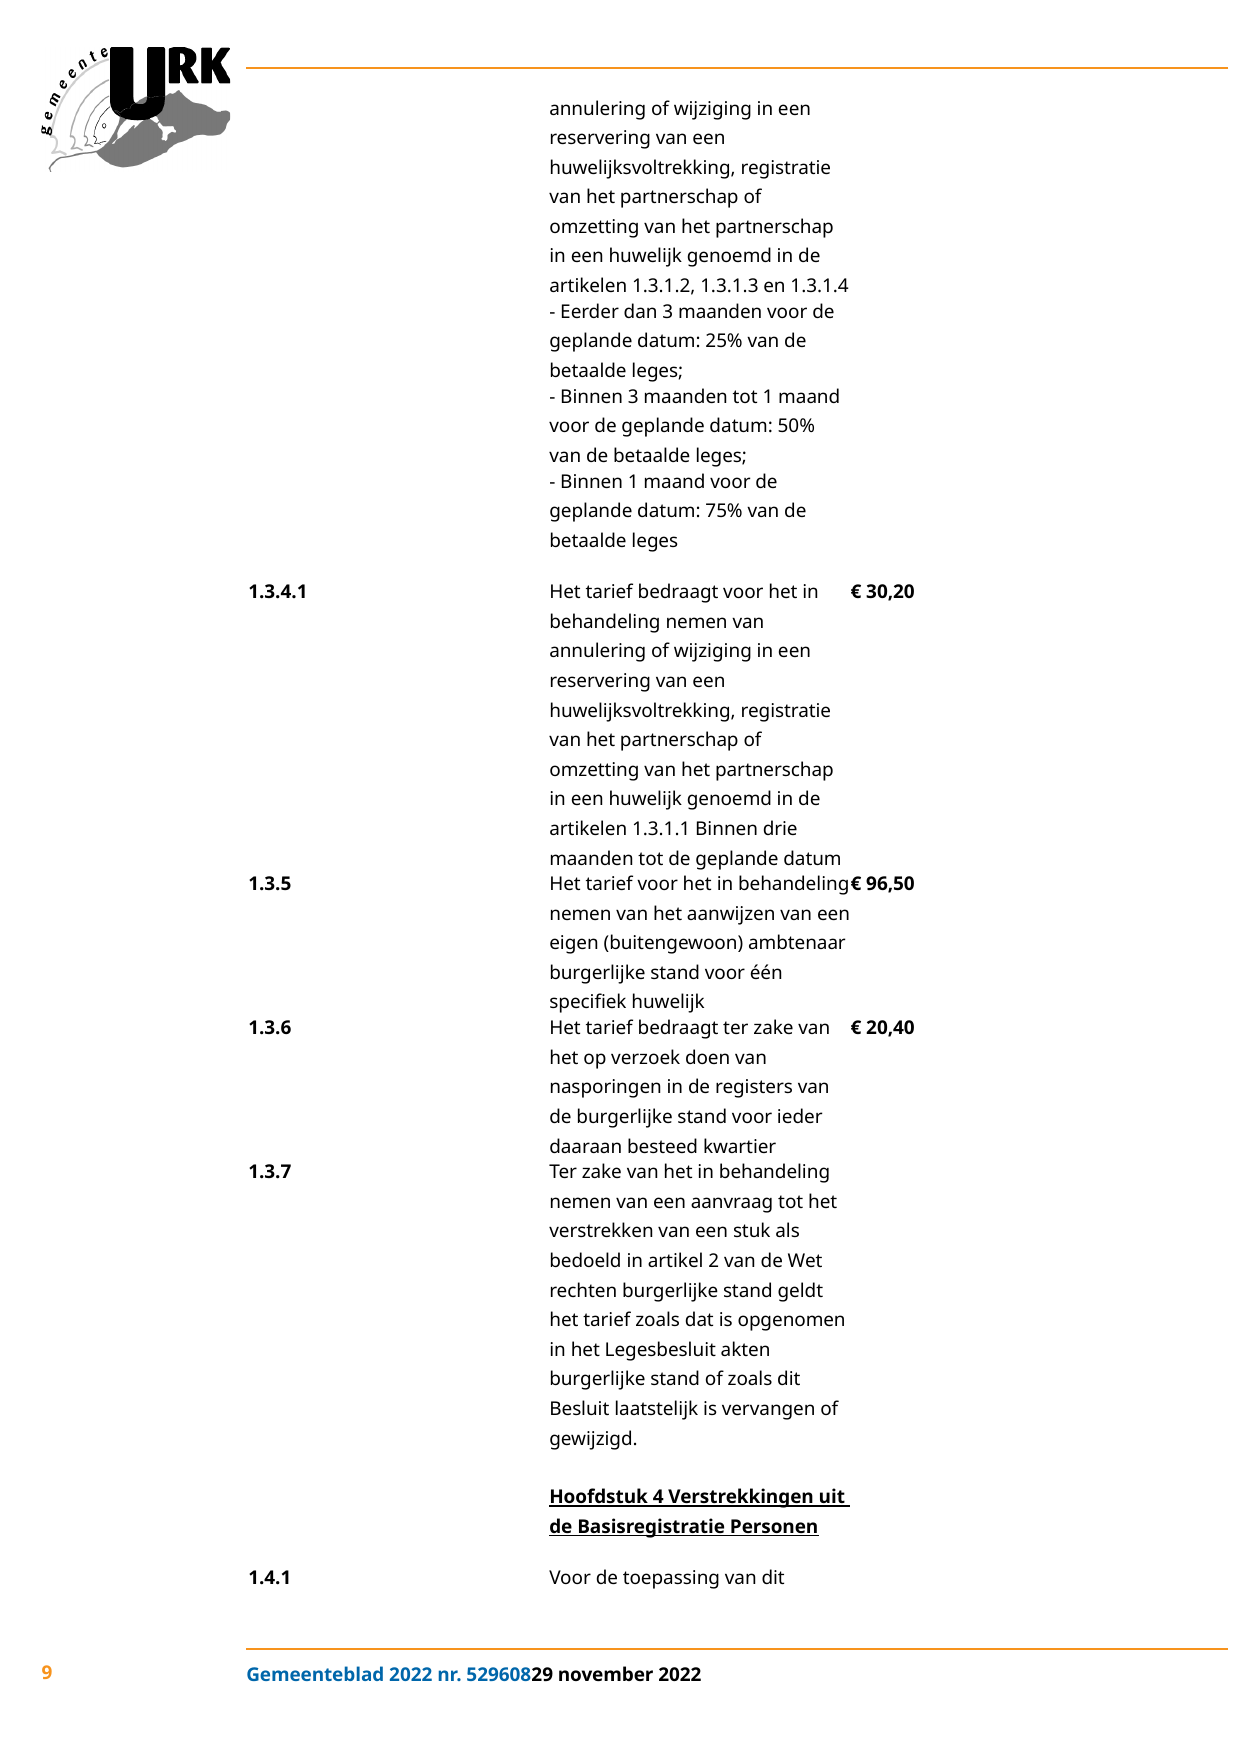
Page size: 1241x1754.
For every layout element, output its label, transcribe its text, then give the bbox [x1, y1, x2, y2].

table_cell [850, 298, 1152, 383]
picture [41, 47, 231, 172]
table_cell Het tarief bedraagt voor het in behandeling nemen van annulering of wijziging in een reservering van een huwelijksvoltrekking, registratie van het partnerschap of omzetting van het partnerschap in een huwelijk genoemd in de artikelen 1.3.1.1 Binnen drie maanden tot de geplande datum [549, 579, 850, 870]
table_header de Basisregistratie Personen [549, 1507, 850, 1539]
table_cell [850, 95, 1152, 298]
table_cell [549, 1539, 850, 1564]
table_header [248, 1484, 549, 1539]
table_cell € 96,50 [850, 870, 1152, 1014]
table_cell 1.3.7 [248, 1159, 549, 1451]
table_cell [850, 1539, 1152, 1564]
table_cell [850, 383, 1152, 468]
table_cell [850, 553, 1152, 578]
table_cell Ter zake van het in behandeling nemen van een aanvraag tot het verstrekken van een stuk als bedoeld in artikel 2 van de Wet rechten burgerlijke stand geldt het tarief zoals dat is opgenomen in het Legesbesluit akten burgerlijke stand of zoals dit Besluit laatstelijk is vervangen of gewijzigd. [549, 1159, 850, 1451]
table_cell - Binnen 1 maand voor de geplande datum: 75% van de betaalde leges [549, 468, 850, 553]
table_cell Het tarief bedraagt ter zake van het op verzoek doen van nasporingen in de registers van de burgerlijke stand voor ieder daaraan besteed kwartier [549, 1015, 850, 1158]
table_cell Het tarief voor het in behandeling nemen van het aanwijzen van een eigen (buitengewoon) ambtenaar burgerlijke stand voor één specifiek huwelijk [549, 870, 850, 1014]
table_cell annulering of wijziging in een reservering van een huwelijksvoltrekking, registratie van het partnerschap of omzetting van het partnerschap in een huwelijk genoemd in de artikelen 1.3.1.2, 1.3.1.3 en 1.3.1.4 [549, 95, 850, 298]
table_cell 1.3.6 [248, 1015, 549, 1158]
table_header [850, 1484, 1152, 1539]
table_cell € 20,40 [850, 1015, 1152, 1158]
table_cell [248, 95, 549, 298]
table_cell 1.3.4.1 [248, 579, 549, 870]
table_cell [248, 383, 549, 468]
table_cell - Eerder dan 3 maanden voor de geplande datum: 25% van de betaalde leges; [549, 298, 850, 383]
table_cell [850, 1159, 1152, 1451]
table_cell [549, 553, 850, 578]
table_cell [248, 468, 549, 553]
table_cell 1.3.5 [248, 870, 549, 1014]
table_cell [248, 298, 549, 383]
table_cell 1.4.1 [248, 1565, 549, 1590]
table_cell [248, 553, 549, 578]
table_cell [850, 468, 1152, 553]
table_cell - Binnen 3 maanden tot 1 maand voor de geplande datum: 50% van de betaalde leges; [549, 383, 850, 468]
table_cell [248, 1539, 549, 1564]
table_cell € 30,20 [850, 579, 1152, 870]
table_cell [850, 1565, 1152, 1590]
table_header Hoofdstuk 4 Verstrekkingen uit [549, 1484, 850, 1505]
table_cell Voor de toepassing van dit [549, 1565, 850, 1590]
